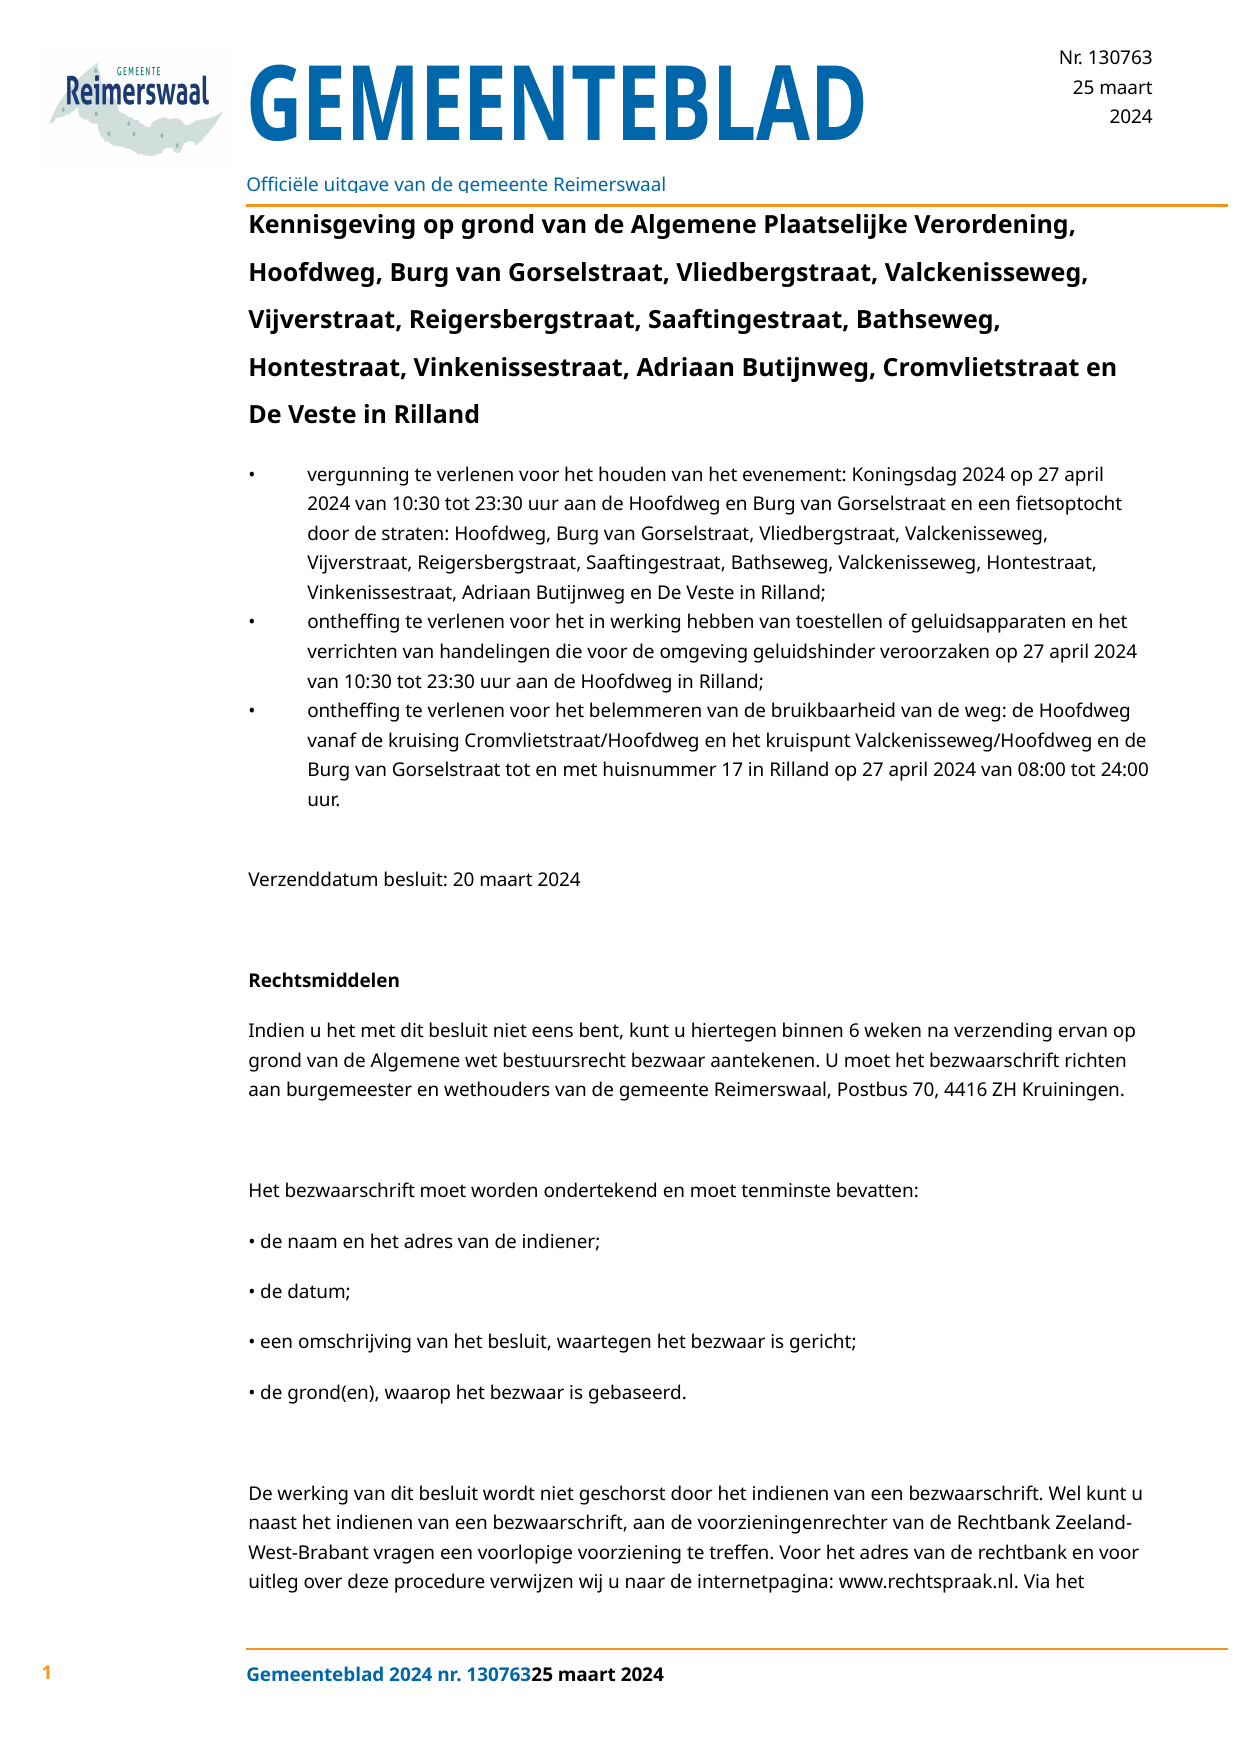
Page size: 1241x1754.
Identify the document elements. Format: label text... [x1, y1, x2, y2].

list ontheffing te verlenen voor het belemmeren van de bruikbaarheid van de weg: de Hoofdweg vanaf de kruising Cromvlietstraat/Hoofdweg en het kruispunt Valckenisseweg/Hoofdweg en de Burg van Gorselstraat tot en met huisnummer 17 in Rilland op 27 april 2024 van 08:00 tot 24:00 uur. [248, 697, 1152, 812]
list ontheffing te verlenen voor het in werking hebben van toestellen of geluidsapparaten en het verrichten van handelingen die voor de omgeving geluidshinder veroorzaken op 27 april 2024 van 10:30 tot 23:30 uur aan de Hoofdweg in Rilland; [248, 609, 1152, 693]
text • de grond(en), waarop het bezwaar is gebaseerd. [248, 1379, 1152, 1405]
list vergunning te verlenen voor het houden van het evenement: Koningsdag 2024 op 27 april 2024 van 10:30 tot 23:30 uur aan de Hoofdweg en Burg van Gorselstraat en een fietsoptocht door de straten: Hoofdweg, Burg van Gorselstraat, Vliedbergstraat, Valckenisseweg, Vijverstraat, Reigersbergstraat, Saaftingestraat, Bathseweg, Valckenisseweg, Hontestraat, Vinkenissestraat, Adriaan Butijnweg en De Veste in Rilland; [248, 461, 1152, 605]
text De werking van dit besluit wordt niet geschorst door het indienen van een bezwaarschrift. Wel kunt u naast het indienen van een bezwaarschrift, aan de voorzieningenrechter van de Rechtbank Zeeland-West-Brabant vragen een voorlopige voorziening te treffen. Voor het adres van de rechtbank en voor uitleg over deze procedure verwijzen wij u naar de internetpagina: www.rechtspraak.nl. Via het [248, 1480, 1152, 1594]
text Het bezwaarschrift moet worden ondertekend en moet tenminste bevatten: [248, 1177, 1152, 1203]
text • de naam en het adres van de indiener; [248, 1228, 1152, 1253]
text Indien u het met dit besluit niet eens bent, kunt u hiertegen binnen 6 weken na verzending ervan op grond van de Algemene wet bestuursrecht bezwaar aantekenen. U moet het bezwaarschrift richten aan burgemeester en wethouders van de gemeente Reimerswaal, Postbus 70, 4416 ZH Kruiningen. [248, 1017, 1152, 1102]
text Kennisgeving op grond van de Algemene Plaatselijke Verordening, Hoofdweg, Burg van Gorselstraat, Vliedbergstraat, Valckenisseweg, Vijverstraat, Reigersbergstraat, Saaftingestraat, Bathseweg, Hontestraat, Vinkenissestraat, Adriaan Butijnweg, Cromvlietstraat en De Veste in Rilland [248, 207, 1152, 431]
text • de datum; [248, 1278, 1152, 1304]
picture [41, 47, 231, 172]
text • een omschrijving van het besluit, waartegen het bezwaar is gericht; [248, 1329, 1152, 1354]
text Verzenddatum besluit: 20 maart 2024 [248, 866, 1152, 892]
text Rechtsmiddelen [248, 967, 1152, 993]
